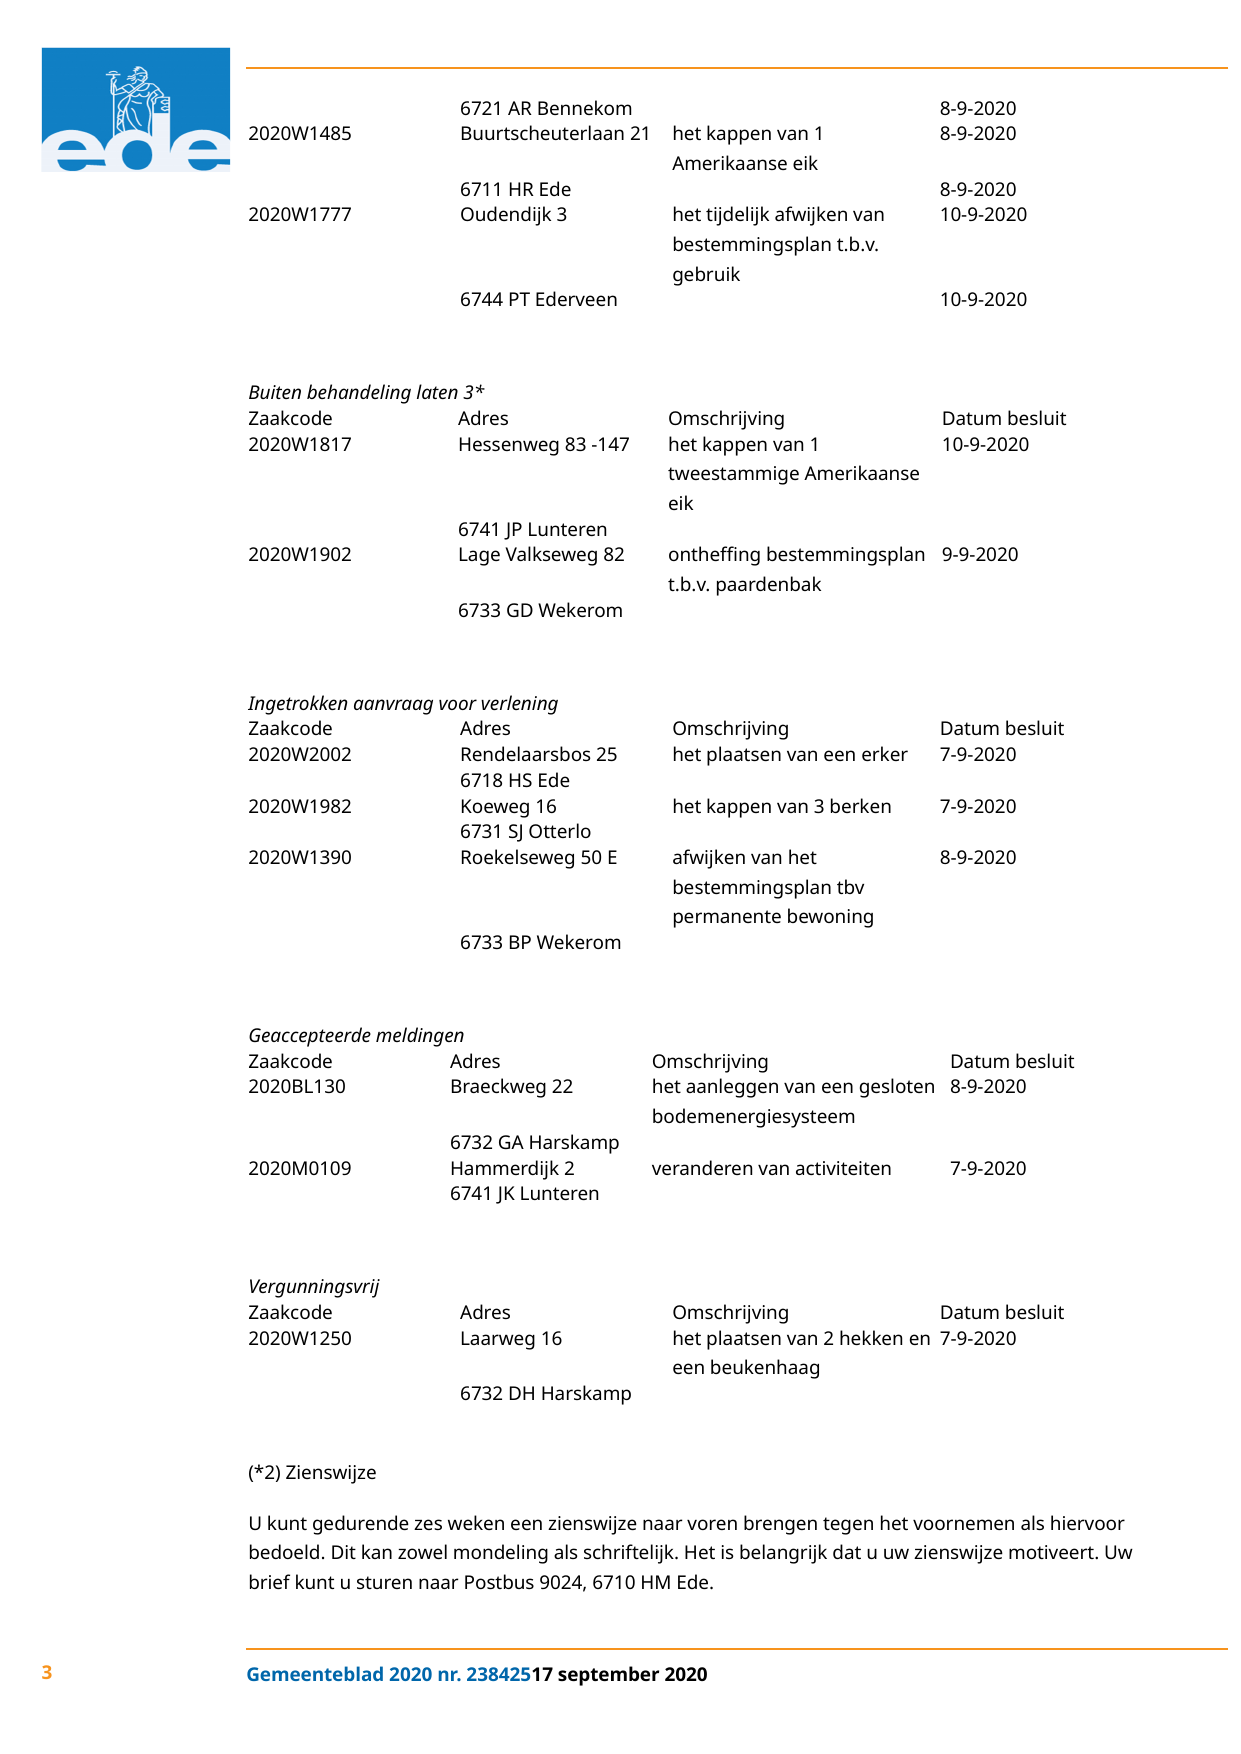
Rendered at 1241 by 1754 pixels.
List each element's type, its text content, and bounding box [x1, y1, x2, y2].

table_cell [940, 767, 1152, 793]
table_cell [672, 176, 939, 202]
table_header Adres [460, 1299, 672, 1325]
table_cell 6741 JP Lunteren [458, 516, 668, 542]
table_cell [940, 929, 1152, 955]
table_cell het plaatsen van een erker [672, 741, 939, 767]
table_cell 10-9-2020 [942, 431, 1152, 516]
table_cell veranderen van activiteiten [652, 1155, 950, 1180]
table_cell 6721 AR Bennekom [460, 95, 672, 121]
table_cell 2020W1777 [248, 202, 460, 286]
table_cell het aanleggen van een gesloten bodemenergiesysteem [652, 1074, 950, 1129]
table_cell Rendelaarsbos 25 [460, 741, 672, 767]
table_cell ontheffing bestemmingsplan t.b.v. paardenbak [668, 542, 942, 597]
table_cell Laarweg 16 [460, 1325, 672, 1380]
table_cell 10-9-2020 [940, 286, 1152, 312]
table_header Zaakcode [248, 1048, 450, 1074]
table_header Zaakcode [248, 405, 458, 431]
table_cell het kappen van 1 Amerikaanse eik [672, 121, 939, 176]
table_cell [248, 929, 460, 955]
table_cell 8-9-2020 [950, 1074, 1152, 1129]
table_cell 6732 GA Harskamp [450, 1129, 652, 1155]
table_cell 7-9-2020 [940, 741, 1152, 767]
table_cell [950, 1180, 1152, 1206]
table_cell 6741 JK Lunteren [450, 1180, 652, 1206]
table_header Datum besluit [942, 405, 1152, 431]
table_cell 6732 DH Harskamp [460, 1380, 672, 1406]
table_cell [672, 1380, 939, 1406]
table_cell [672, 767, 939, 793]
table_cell [942, 597, 1152, 623]
table_cell 6733 GD Wekerom [458, 597, 668, 623]
table_cell 6718 HS Ede [460, 767, 672, 793]
table_cell 2020W1982 [248, 793, 460, 818]
table_cell 6733 BP Wekerom [460, 929, 672, 955]
table_header Datum besluit [950, 1048, 1152, 1074]
table_cell het kappen van 1 tweestammige Amerikaanse eik [668, 431, 942, 516]
table_header Adres [450, 1048, 652, 1074]
table_header Omschrijving [672, 1299, 939, 1325]
table_cell 7-9-2020 [940, 1325, 1152, 1380]
table_cell Braeckweg 22 [450, 1074, 652, 1129]
table_cell [668, 597, 942, 623]
table_cell 7-9-2020 [950, 1155, 1152, 1180]
table_cell het kappen van 3 berken [672, 793, 939, 818]
text Vergunningsvrij [248, 1273, 1152, 1299]
table_cell 6744 PT Ederveen [460, 286, 672, 312]
table_cell [652, 1180, 950, 1206]
table_cell het tijdelijk afwijken van bestemmingsplan t.b.v. gebruik [672, 202, 939, 286]
table_cell 8-9-2020 [940, 176, 1152, 202]
table_cell 6731 SJ Otterlo [460, 819, 672, 844]
table_cell 8-9-2020 [940, 95, 1152, 121]
table_cell [672, 929, 939, 955]
table_cell 2020W2002 [248, 741, 460, 767]
table_cell [248, 597, 458, 623]
table_cell [248, 1380, 460, 1406]
text Geaccepteerde meldingen [248, 1022, 1152, 1048]
text U kunt gedurende zes weken een zienswijze naar voren brengen tegen het voornemen als hiervoor bedoeld. Dit kan zowel mondeling als schriftelijk. Het is belangrijk dat u uw zienswijze motiveert. Uw brief kunt u sturen naar Postbus 9024, 6710 HM Ede. [248, 1510, 1152, 1595]
table_cell Hessenweg 83 -147 [458, 431, 668, 516]
table_cell [940, 1380, 1152, 1406]
table_header Adres [460, 716, 672, 741]
table_header Datum besluit [940, 716, 1152, 741]
table_cell 2020W1902 [248, 542, 458, 597]
table_cell [668, 516, 942, 542]
table_header Datum besluit [940, 1299, 1152, 1325]
table_header Omschrijving [668, 405, 942, 431]
table_cell 2020W1817 [248, 431, 458, 516]
table_cell afwijken van het bestemmingsplan tbv permanente bewoning [672, 844, 939, 929]
table_cell [248, 819, 460, 844]
table_cell [248, 286, 460, 312]
table_cell 2020W1485 [248, 121, 460, 176]
text (*2) Zienswijze [248, 1459, 1152, 1485]
table_cell Buurtscheuterlaan 21 [460, 121, 672, 176]
table_cell 2020BL130 [248, 1074, 450, 1129]
table_cell [652, 1129, 950, 1155]
table_cell Roekelseweg 50 E [460, 844, 672, 929]
table_cell [950, 1129, 1152, 1155]
table_cell [672, 819, 939, 844]
table_header Omschrijving [672, 716, 939, 741]
table_cell [672, 95, 939, 121]
text Buiten behandeling laten 3* [248, 379, 1152, 405]
table_cell [942, 516, 1152, 542]
table_cell [672, 286, 939, 312]
table_header Zaakcode [248, 716, 460, 741]
table_cell 8-9-2020 [940, 121, 1152, 176]
table_cell Hammerdijk 2 [450, 1155, 652, 1180]
table_cell 7-9-2020 [940, 793, 1152, 818]
picture [41, 47, 231, 172]
table_cell [248, 95, 460, 121]
table_cell Koeweg 16 [460, 793, 672, 818]
table_cell 2020W1390 [248, 844, 460, 929]
table_header Omschrijving [652, 1048, 950, 1074]
table_cell het plaatsen van 2 hekken en een beukenhaag [672, 1325, 939, 1380]
table_cell [248, 176, 460, 202]
table_cell [248, 767, 460, 793]
table_cell 2020W1250 [248, 1325, 460, 1380]
table_cell Lage Valkseweg 82 [458, 542, 668, 597]
table_header Adres [458, 405, 668, 431]
table_cell [248, 1129, 450, 1155]
text Ingetrokken aanvraag voor verlening [248, 690, 1152, 716]
table_cell 2020M0109 [248, 1155, 450, 1180]
table_cell [248, 516, 458, 542]
table_cell Oudendijk 3 [460, 202, 672, 286]
table_cell 6711 HR Ede [460, 176, 672, 202]
table_cell 9-9-2020 [942, 542, 1152, 597]
table_cell [940, 819, 1152, 844]
table_cell [248, 1180, 450, 1206]
table_cell 8-9-2020 [940, 844, 1152, 929]
table_cell 10-9-2020 [940, 202, 1152, 286]
table_header Zaakcode [248, 1299, 460, 1325]
